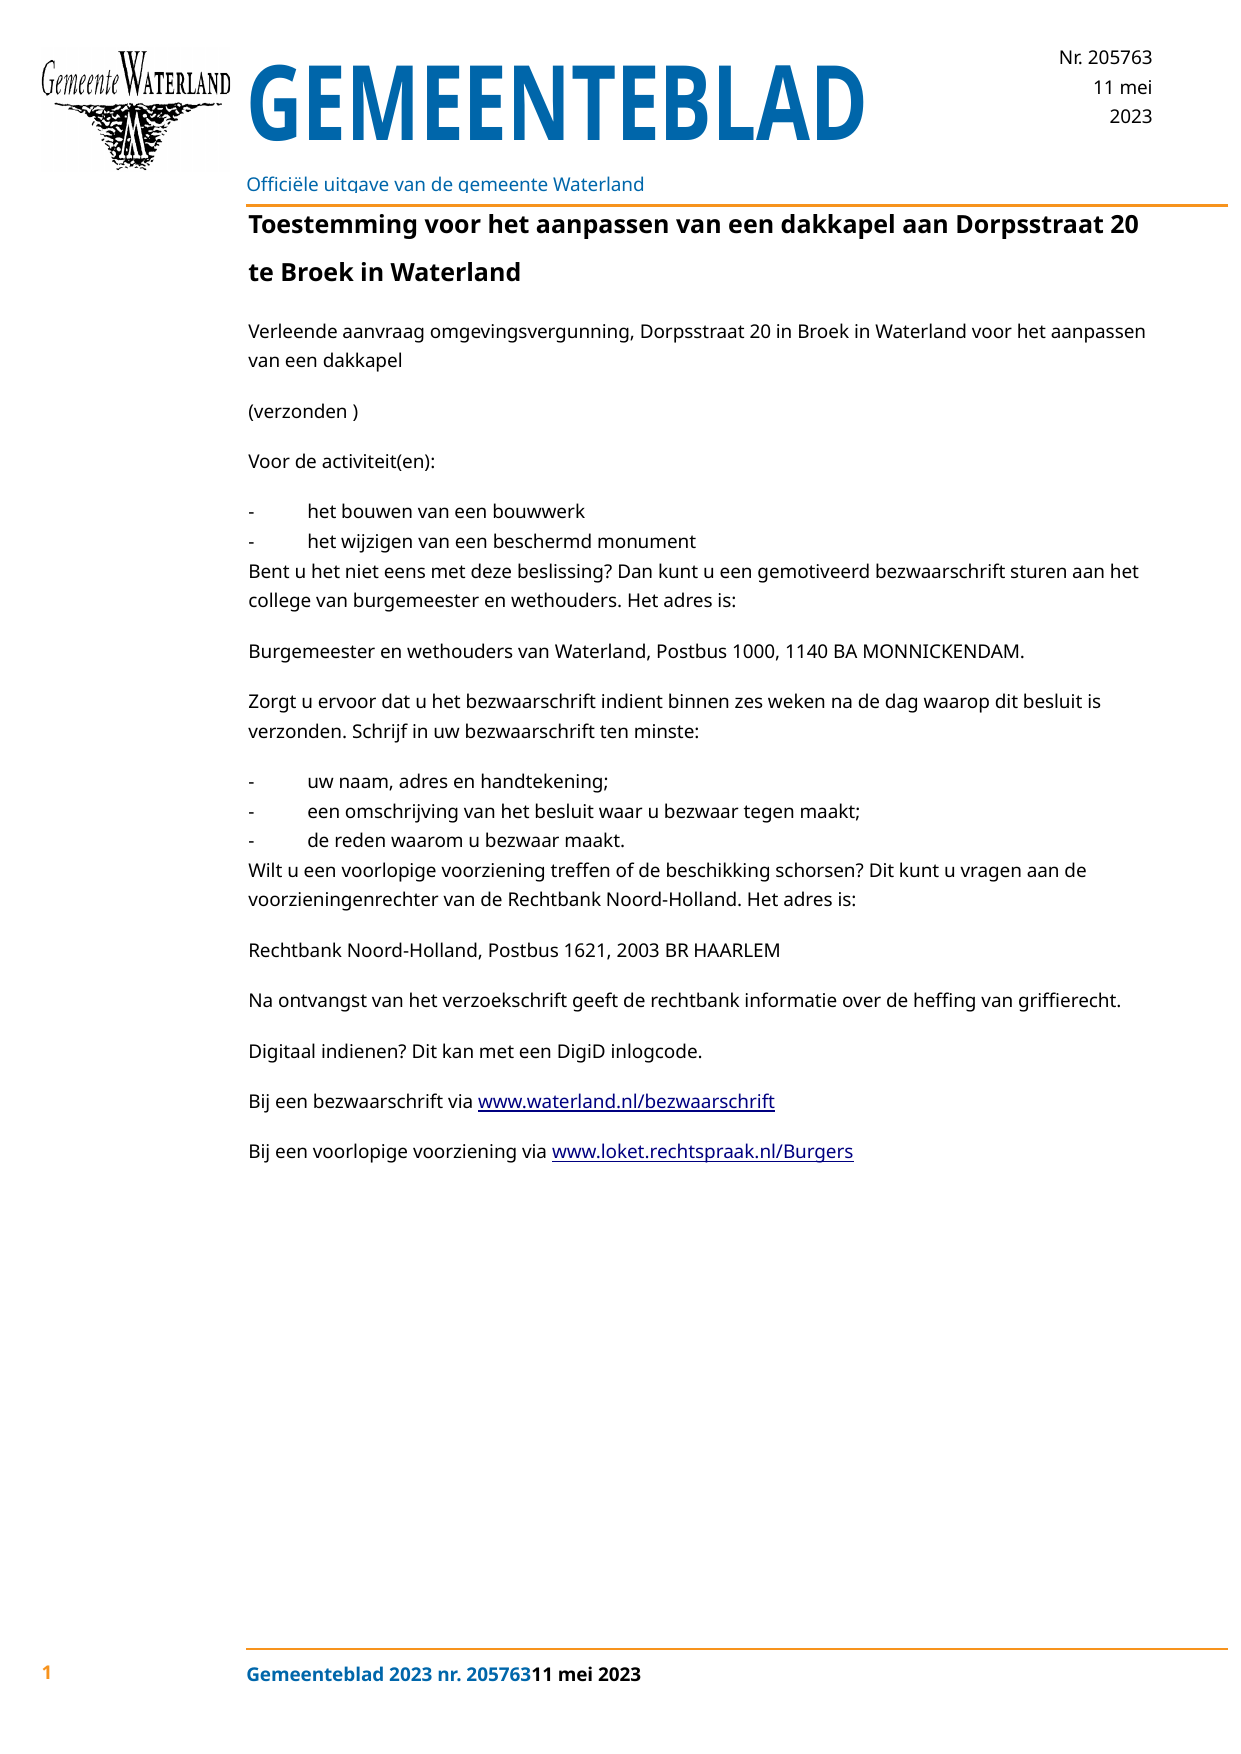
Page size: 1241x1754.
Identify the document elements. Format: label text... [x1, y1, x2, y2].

text Burgemeester en wethouders van Waterland, Postbus 1000, 1140 BA MONNICKENDAM. [248, 638, 1152, 664]
list de reden waarom u bezwaar maakt. [248, 827, 1152, 853]
picture [41, 47, 231, 172]
list het wijzigen van een beschermd monument [248, 528, 1152, 554]
text (verzonden ) [248, 398, 1152, 424]
text Toestemming voor het aanpassen van een dakkapel aan Dorpsstraat 20 te Broek in Waterland [248, 207, 1152, 288]
text Bent u het niet eens met deze beslissing? Dan kunt u een gemotiveerd bezwaarschrift sturen aan het college van burgemeester en wethouders. Het adres is: [248, 558, 1152, 613]
text Wilt u een voorlopige voorziening treffen of de beschikking schorsen? Dit kunt u vragen aan de voorzieningenrechter van de Rechtbank Noord-Holland. Het adres is: [248, 857, 1152, 912]
text Bij een bezwaarschrift via www.waterland.nl/bezwaarschrift [248, 1088, 1152, 1114]
text Zorgt u ervoor dat u het bezwaarschrift indient binnen zes weken na de dag waarop dit besluit is verzonden. Schrijf in uw bezwaarschrift ten minste: [248, 688, 1152, 744]
text Verleende aanvraag omgevingsvergunning, Dorpsstraat 20 in Broek in Waterland voor het aanpassen van een dakkapel [248, 318, 1152, 373]
text Digitaal indienen? Dit kan met een DigiD inlogcode. [248, 1038, 1152, 1064]
list het bouwen van een bouwwerk [248, 499, 1152, 524]
text Rechtbank Noord-Holland, Postbus 1621, 2003 BR HAARLEM [248, 937, 1152, 963]
list uw naam, adres en handtekening; [248, 768, 1152, 794]
text Bij een voorlopige voorziening via www.loket.rechtspraak.nl/Burgers [248, 1139, 1152, 1164]
list een omschrijving van het besluit waar u bezwaar tegen maakt; [248, 798, 1152, 824]
text Na ontvangst van het verzoekschrift geeft de rechtbank informatie over de heffing van griffierecht. [248, 987, 1152, 1013]
text Voor de activiteit(en): [248, 448, 1152, 474]
